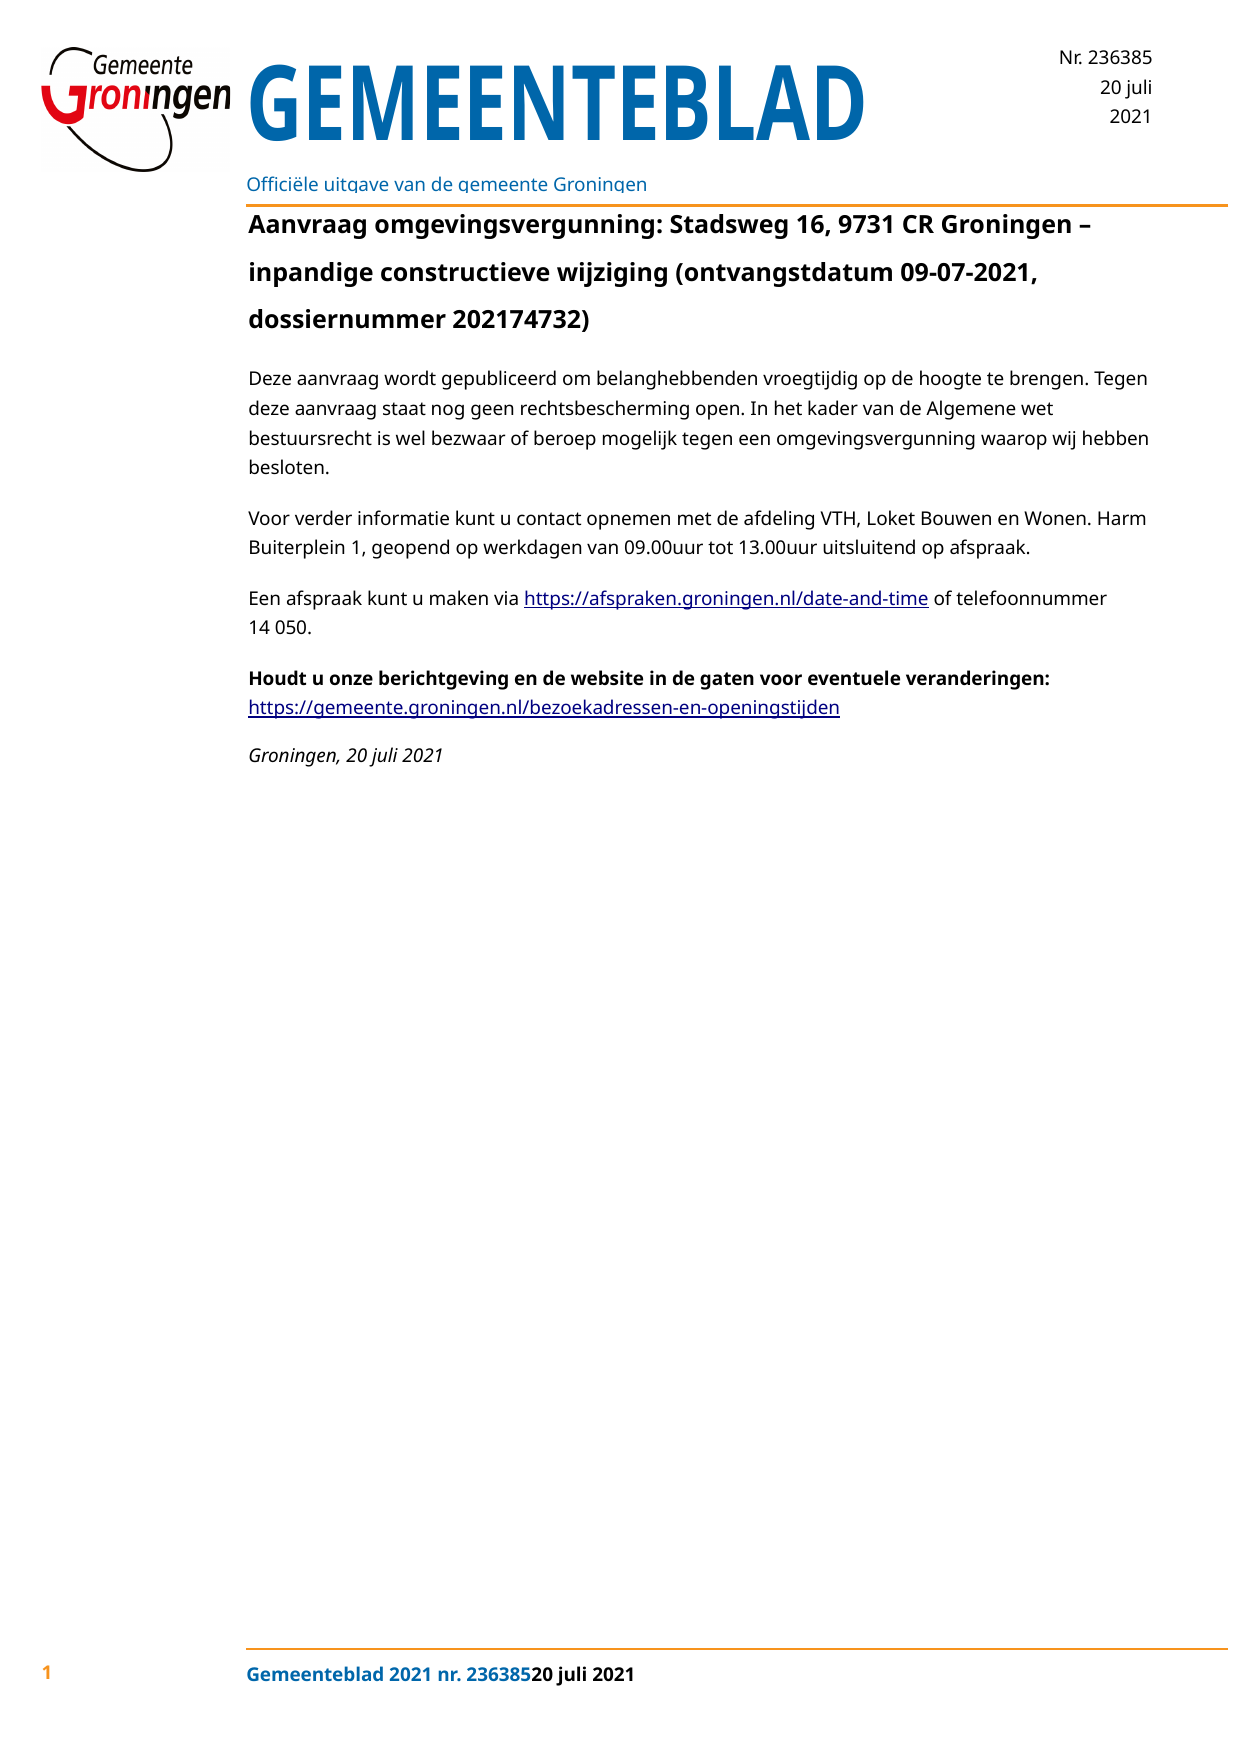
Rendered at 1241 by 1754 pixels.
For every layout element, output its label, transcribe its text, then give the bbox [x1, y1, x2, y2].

text Houdt u onze berichtgeving en de website in de gaten voor eventuele veranderingen: https://gemeente.groningen.nl/bezoekadressen-en-openingstijden [248, 665, 1152, 720]
text Aanvraag omgevingsvergunning: Stadsweg 16, 9731 CR Groningen – inpandige constructieve wijziging (ontvangstdatum 09-07-2021, dossiernummer 202174732) [248, 207, 1152, 336]
picture [41, 47, 231, 172]
text Voor verder informatie kunt u contact opnemen met de afdeling VTH, Loket Bouwen en Wonen. Harm Buiterplein 1, geopend op werkdagen van 09.00uur tot 13.00uur uitsluitend op afspraak. [248, 505, 1152, 560]
text Een afspraak kunt u maken via https://afspraken.groningen.nl/date-and-time of telefoonnummer 14 050. [248, 585, 1152, 640]
text Groningen, 20 juli 2021 [248, 742, 1152, 768]
text Deze aanvraag wordt gepubliceerd om belanghebbenden vroegtijdig op de hoogte te brengen. Tegen deze aanvraag staat nog geen rechtsbescherming open. In het kader van de Algemene wet bestuursrecht is wel bezwaar of beroep mogelijk tegen een omgevingsvergunning waarop wij hebben besloten. [248, 366, 1152, 480]
